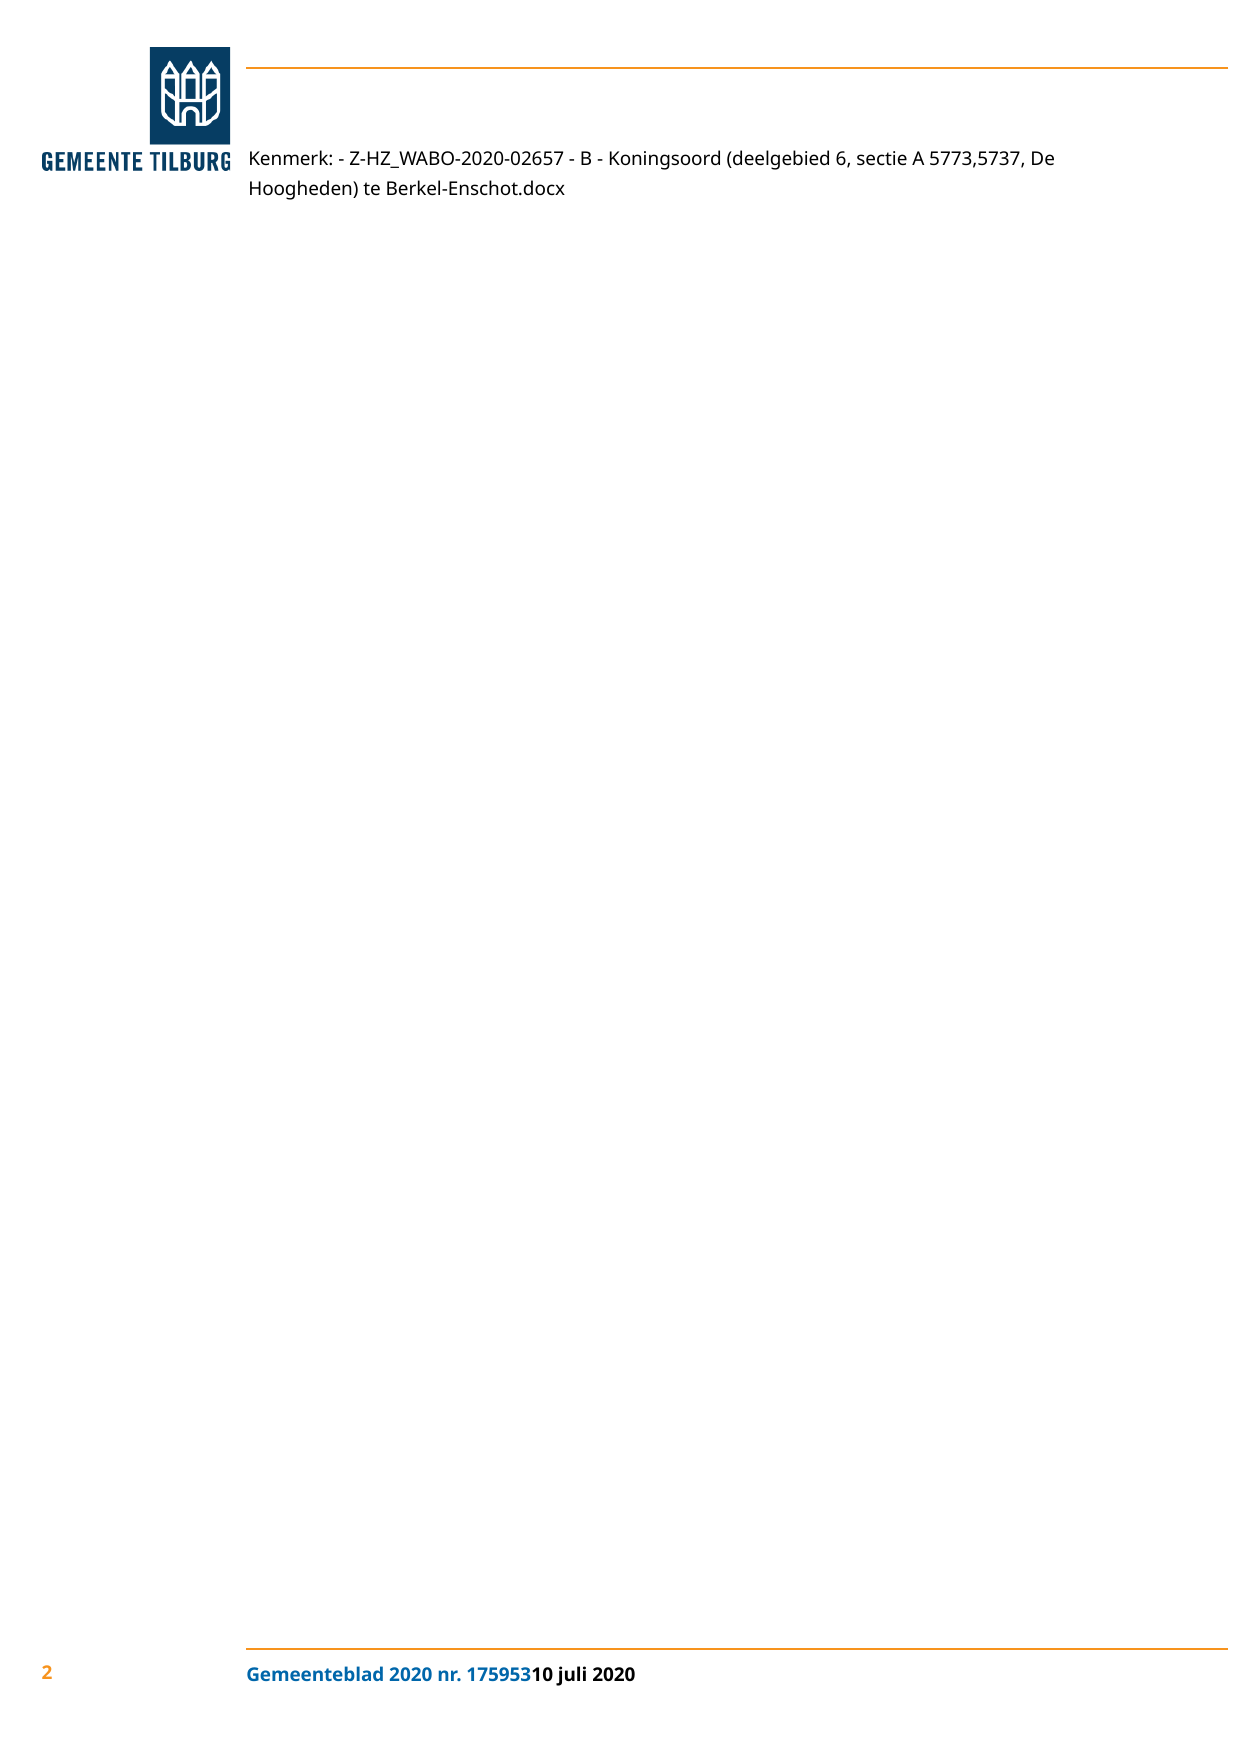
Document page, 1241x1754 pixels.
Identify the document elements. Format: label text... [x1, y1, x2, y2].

picture [41, 47, 231, 172]
text Kenmerk: - Z-HZ_WABO-2020-02657 - B - Koningsoord (deelgebied 6, sectie A 5773,5737, De Hoogheden) te Berkel-Enschot.docx [248, 145, 1152, 201]
